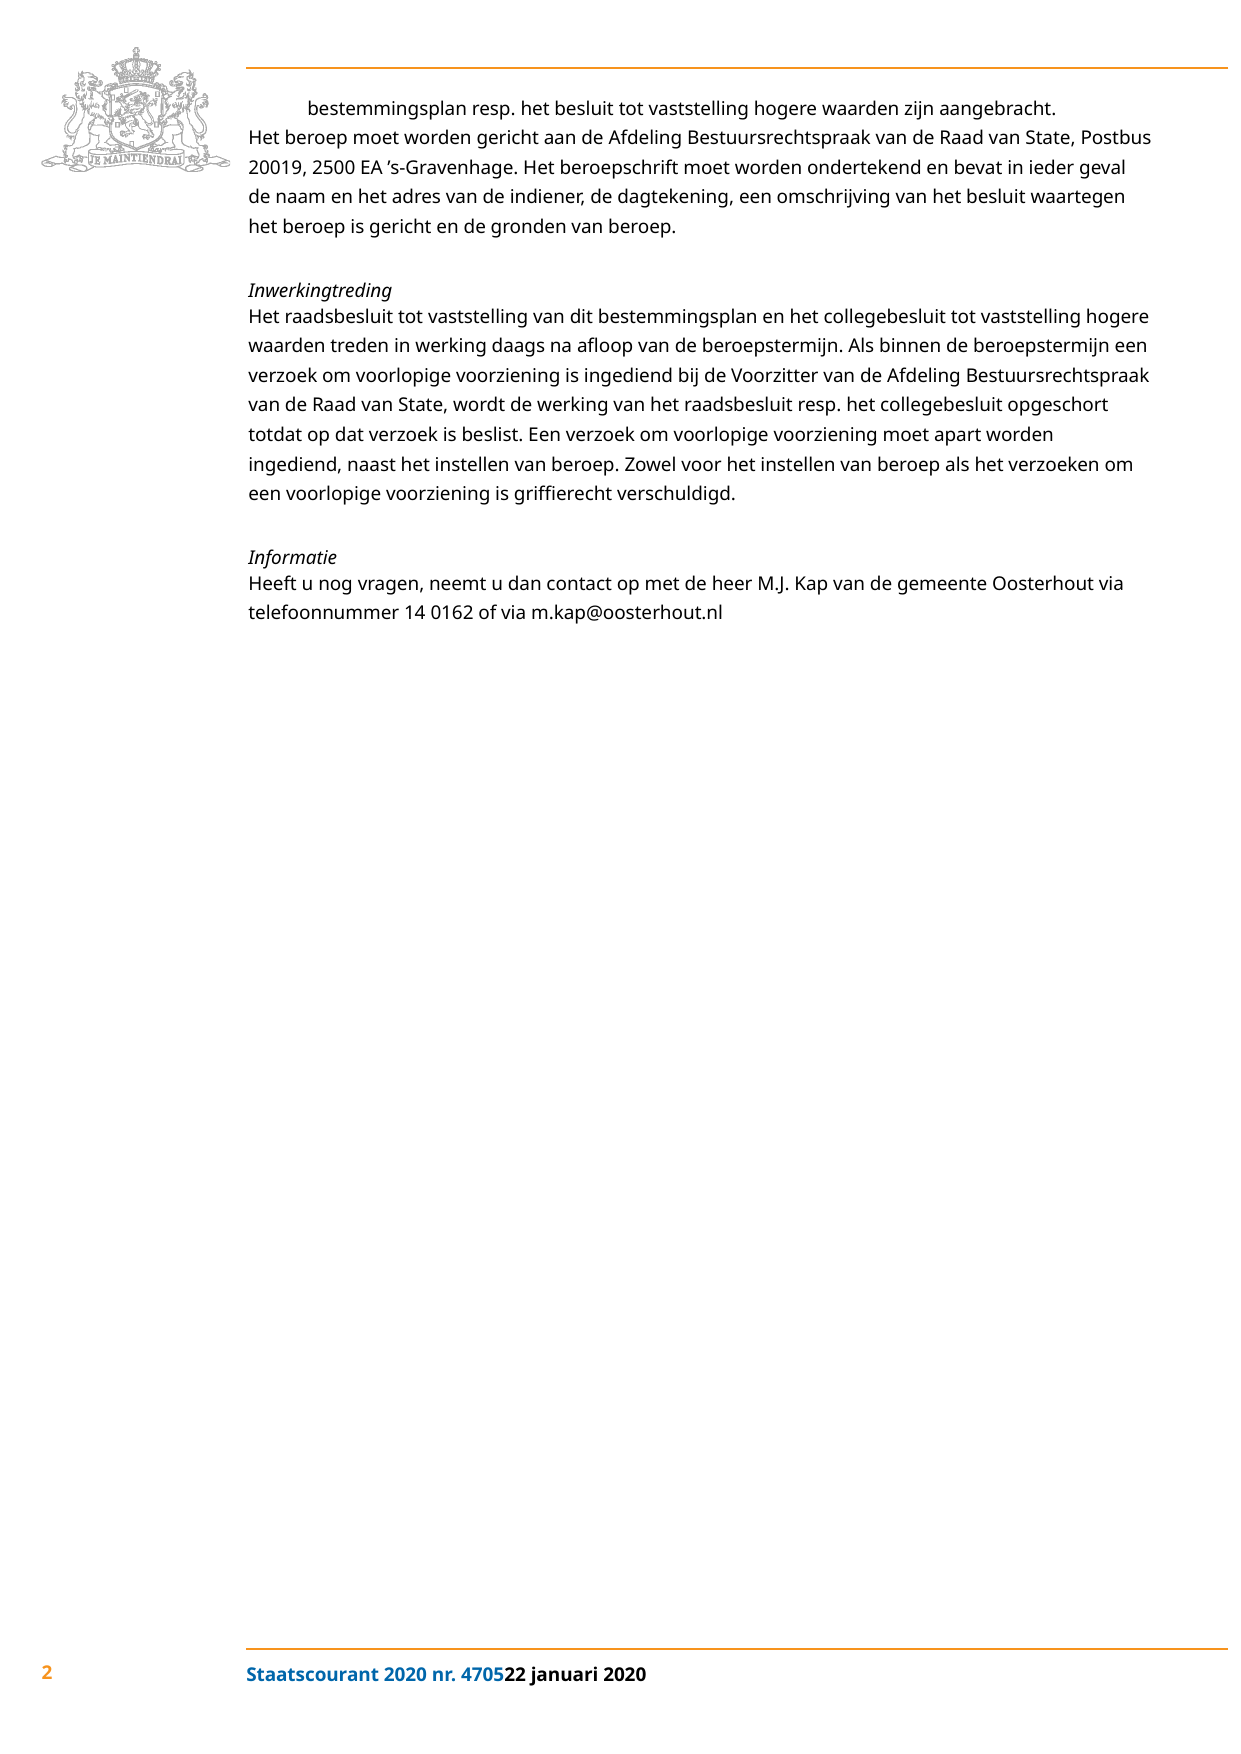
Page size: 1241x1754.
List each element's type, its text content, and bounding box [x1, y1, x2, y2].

text Informatie [248, 544, 1152, 570]
text Het raadsbesluit tot vaststelling van dit bestemmingsplan en het collegebesluit tot vaststelling hogere waarden treden in werking daags na afloop van de beroepstermijn. Als binnen de beroepstermijn een verzoek om voorlopige voorziening is ingediend bij de Voorzitter van de Afdeling Bestuursrechtspraak van de Raad van State, wordt de werking van het raadsbesluit resp. het collegebesluit opgeschort totdat op dat verzoek is beslist. Een verzoek om voorlopige voorziening moet apart worden ingediend, naast het instellen van beroep. Zowel voor het instellen van beroep als het verzoeken om een voorlopige voorziening is griffierecht verschuldigd. [248, 303, 1152, 506]
list bestemmingsplan resp. het besluit tot vaststelling hogere waarden zijn aangebracht. [248, 95, 1152, 121]
text Inwerkingtreding [248, 277, 1152, 303]
picture [41, 47, 231, 172]
text Heeft u nog vragen, neemt u dan contact op met de heer M.J. Kap van de gemeente Oosterhout via telefoonnummer 14 0162 of via m.kap@oosterhout.nl [248, 570, 1152, 625]
text Het beroep moet worden gericht aan de Afdeling Bestuursrechtspraak van de Raad van State, Postbus 20019, 2500 EA ’s-Gravenhage. Het beroepschrift moet worden ondertekend en bevat in ieder geval de naam en het adres van de indiener, de dagtekening, een omschrijving van het besluit waartegen het beroep is gericht en de gronden van beroep. [248, 124, 1152, 239]
